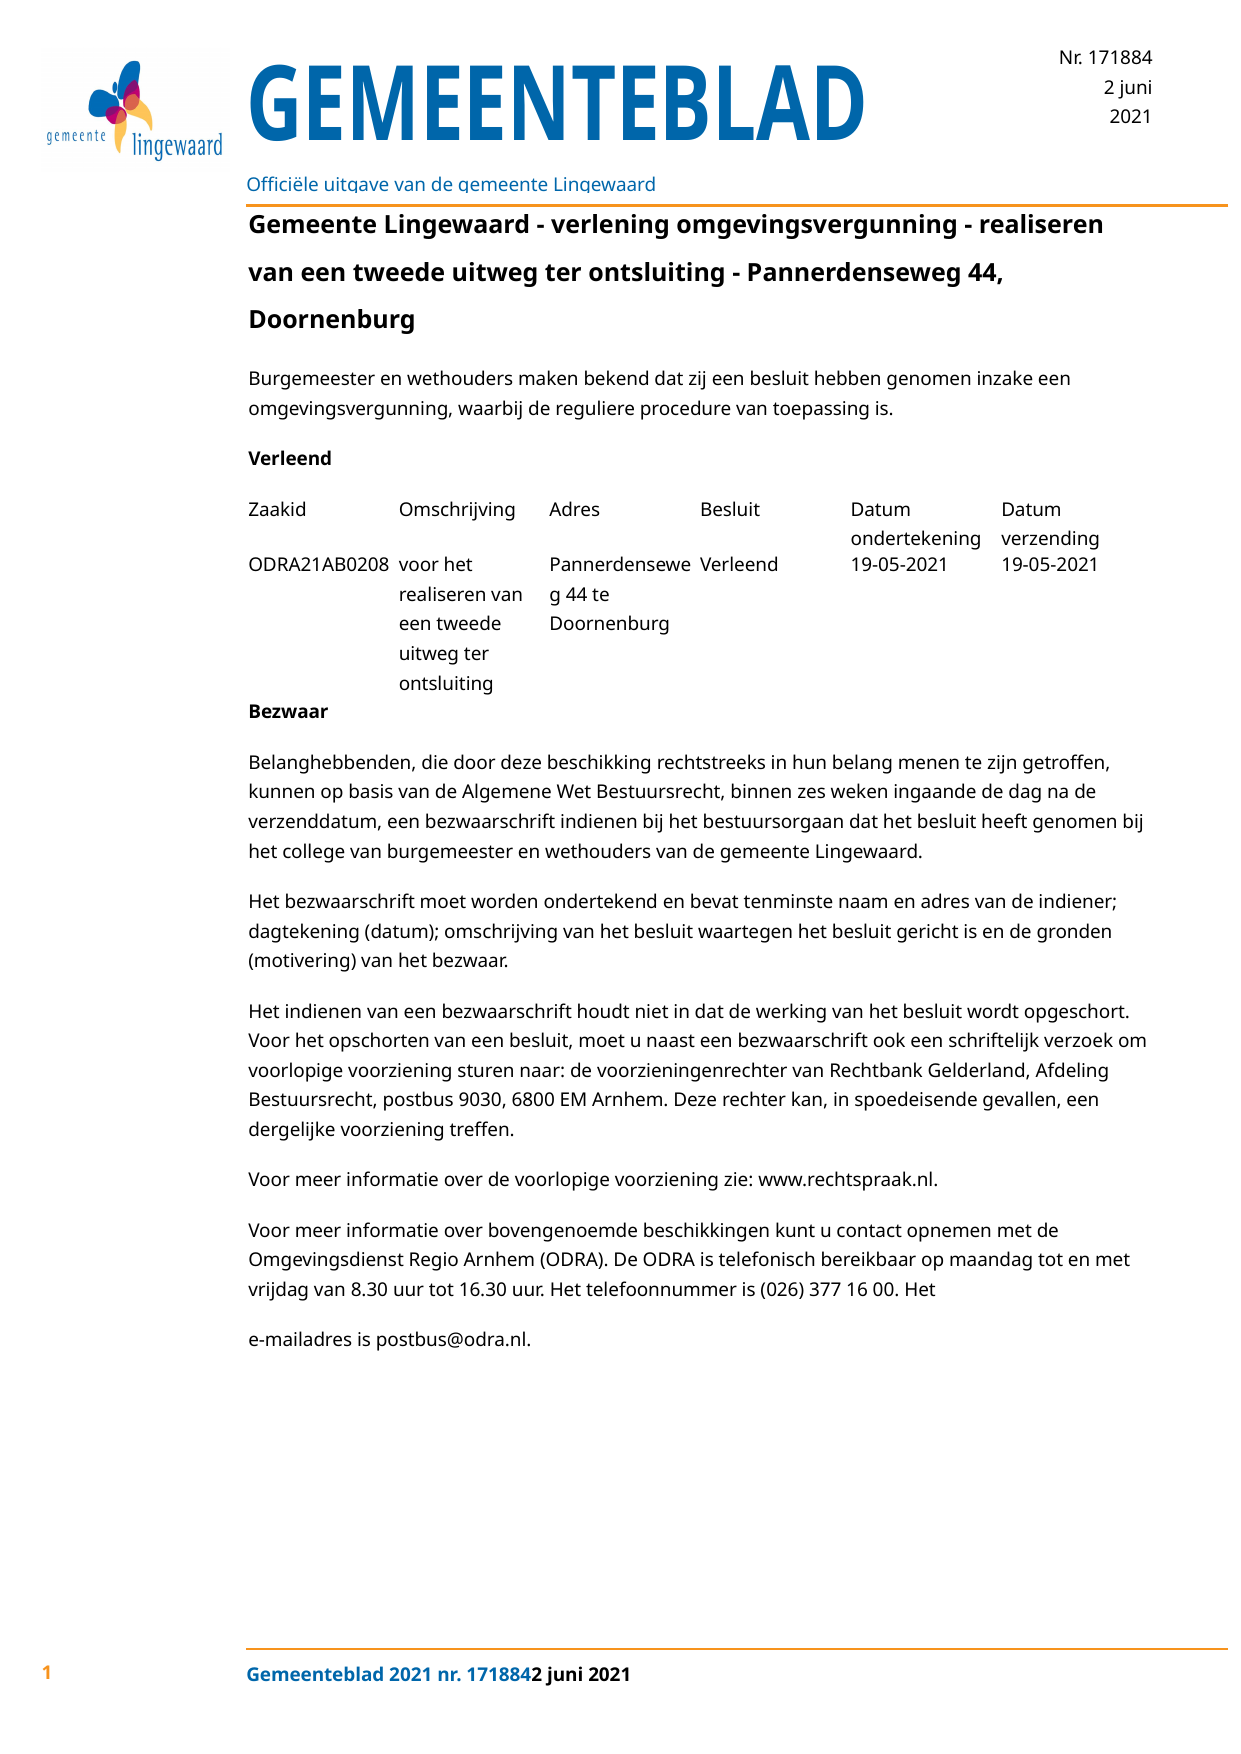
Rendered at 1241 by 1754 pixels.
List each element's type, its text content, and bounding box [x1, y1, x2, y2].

text e-mailadres is postbus@odra.nl. [248, 1327, 1152, 1352]
text Gemeente Lingewaard - verlening omgevingsvergunning - realiseren van een tweede uitweg ter ontsluiting - Pannerdenseweg 44, Doornenburg [248, 207, 1152, 336]
text Het bezwaarschrift moet worden ondertekend en bevat tenminste naam en adres van de indiener; dagtekening (datum); omschrijving van het besluit waartegen het besluit gericht is en de gronden (motivering) van het bezwaar. [248, 888, 1152, 973]
text Burgemeester en wethouders maken bekend dat zij een besluit hebben genomen inzake een omgevingsvergunning, waarbij de reguliere procedure van toepassing is. [248, 366, 1152, 421]
table_header Adres [549, 496, 700, 551]
text Het indienen van een bezwaarschrift houdt niet in dat de werking van het besluit wordt opgeschort. Voor het opschorten van een besluit, moet u naast een bezwaarschrift ook een schriftelijk verzoek om voorlopige voorziening sturen naar: de voorzieningenrechter van Rechtbank Gelderland, Afdeling Bestuursrecht, postbus 9030, 6800 EM Arnhem. Deze rechter kan, in spoedeisende gevallen, een dergelijke voorziening treffen. [248, 998, 1152, 1142]
table_cell ODRA21AB0208 [248, 551, 398, 695]
table_cell Verleend [700, 551, 850, 695]
text Voor meer informatie over bovengenoemde beschikkingen kunt u contact opnemen met de Omgevingsdienst Regio Arnhem (ODRA). De ODRA is telefonisch bereikbaar op maandag tot en met vrijdag van 8.30 uur tot 16.30 uur. Het telefoonnummer is (026) 377 16 00. Het [248, 1217, 1152, 1302]
table_cell voor het realiseren van een tweede uitweg ter ontsluiting [399, 551, 549, 695]
table_cell Pannerdenseweg 44 te Doornenburg [549, 551, 700, 695]
text Bezwaar [248, 699, 1152, 724]
table_header Zaakid [248, 496, 398, 551]
table_cell 19-05-2021 [1001, 551, 1152, 695]
table_header Datum ondertekening [850, 496, 1001, 551]
table_header Besluit [700, 496, 850, 551]
table_header Omschrijving [399, 496, 549, 551]
table_cell 19-05-2021 [850, 551, 1001, 695]
text Voor meer informatie over de voorlopige voorziening zie: www.rechtspraak.nl. [248, 1167, 1152, 1192]
text Belanghebbenden, die door deze beschikking rechtstreeks in hun belang menen te zijn getroffen, kunnen op basis van de Algemene Wet Bestuursrecht, binnen zes weken ingaande de dag na de verzenddatum, een bezwaarschrift indienen bij het bestuursorgaan dat het besluit heeft genomen bij het college van burgemeester en wethouders van de gemeente Lingewaard. [248, 749, 1152, 863]
text Verleend [248, 446, 1152, 471]
picture [41, 47, 231, 172]
table_header Datum verzending [1001, 496, 1152, 551]
